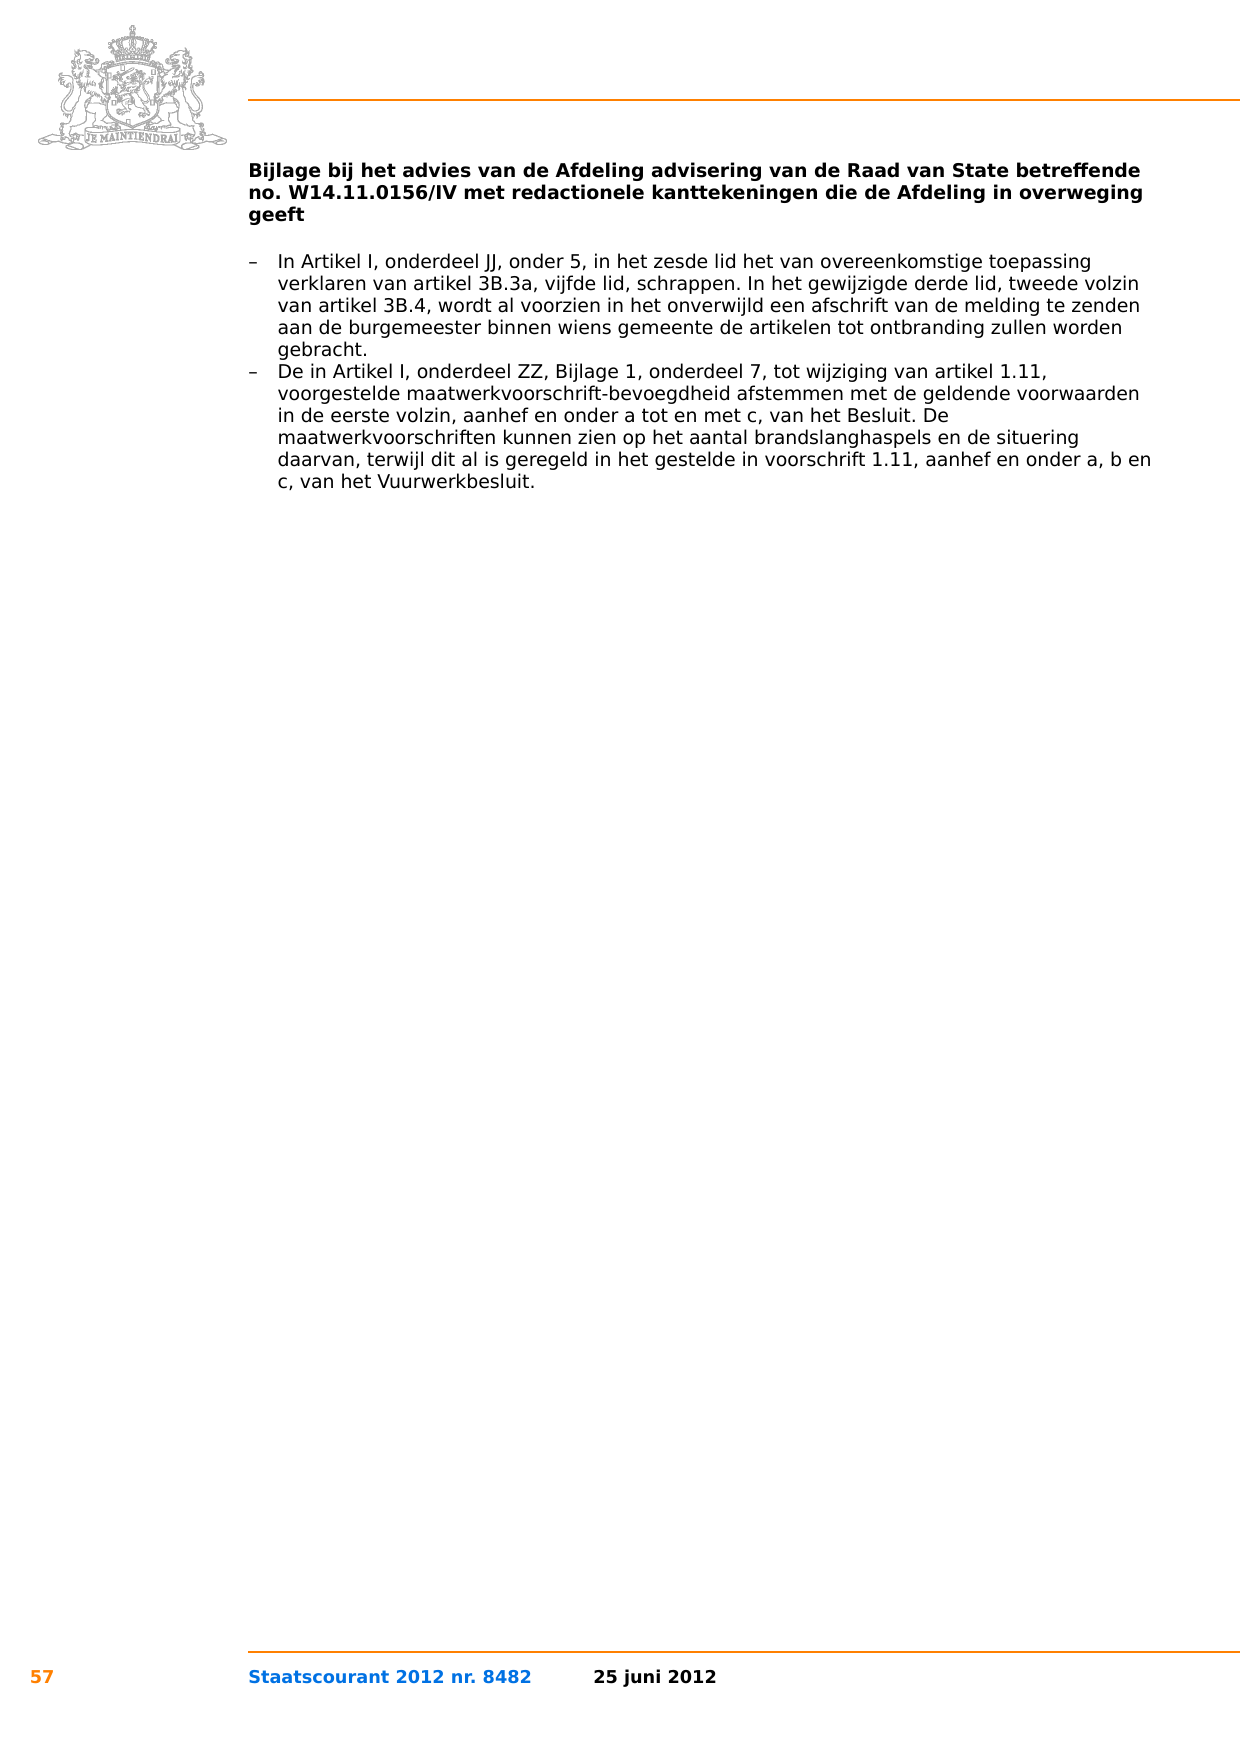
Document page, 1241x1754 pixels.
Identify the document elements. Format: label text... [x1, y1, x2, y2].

picture [38, 25, 227, 150]
subtitle Bijlage bij het advies van de Afdeling advisering van de Raad van State betreffende no. W14.11.0156/IV met redactionele kanttekeningen die de Afdeling in overweging geeft [248, 160, 1163, 226]
text – In Artikel I, onderdeel JJ, onder 5, in het zesde lid het van overeenkomstige toepassing verklaren van artikel 3B.3a, vijfde lid, schrappen. In het gewijzigde derde lid, tweede volzin van artikel 3B.4, wordt al voorzien in het onverwijld een afschrift van de melding te zenden aan de burgemeester binnen wiens gemeente de artikelen tot ontbranding zullen worden gebracht. [248, 251, 1163, 361]
text – De in Artikel I, onderdeel ZZ, Bijlage 1, onderdeel 7, tot wijziging van artikel 1.11, voorgestelde maatwerkvoorschrift-bevoegdheid afstemmen met de geldende voorwaarden in de eerste volzin, aanhef en onder a tot en met c, van het Besluit. De maatwerkvoorschriften kunnen zien op het aantal brandslanghaspels en de situering daarvan, terwijl dit al is geregeld in het gestelde in voorschrift 1.11, aanhef en onder a, b en c, van het Vuurwerkbesluit. [248, 361, 1163, 493]
